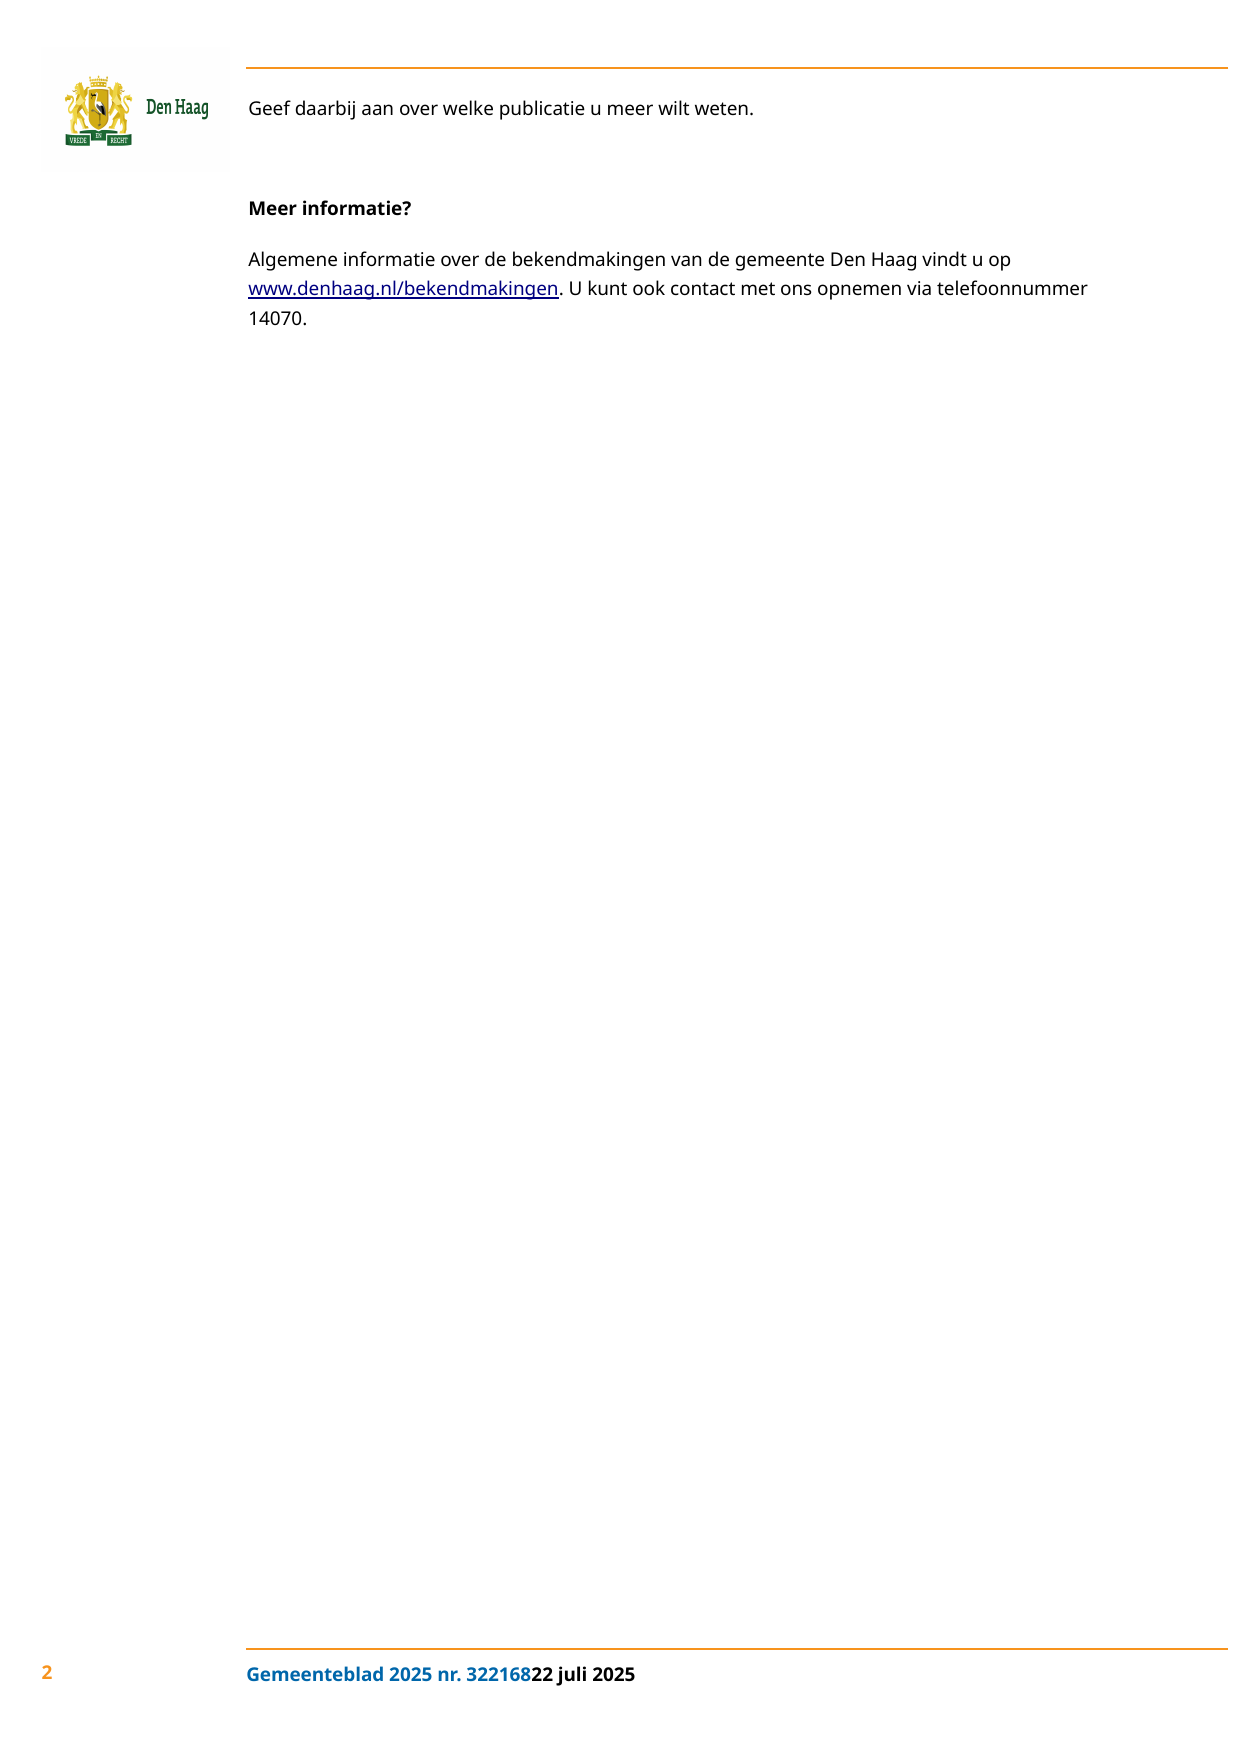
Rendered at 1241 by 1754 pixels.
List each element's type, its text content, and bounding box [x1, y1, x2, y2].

text Geef daarbij aan over welke publicatie u meer wilt weten. [248, 95, 1152, 121]
text Algemene informatie over de bekendmakingen van de gemeente Den Haag vindt u op www.denhaag.nl/bekendmakingen. U kunt ook contact met ons opnemen via telefoonnummer 14070. [248, 246, 1152, 331]
picture [41, 47, 231, 172]
text Meer informatie? [248, 196, 1152, 221]
